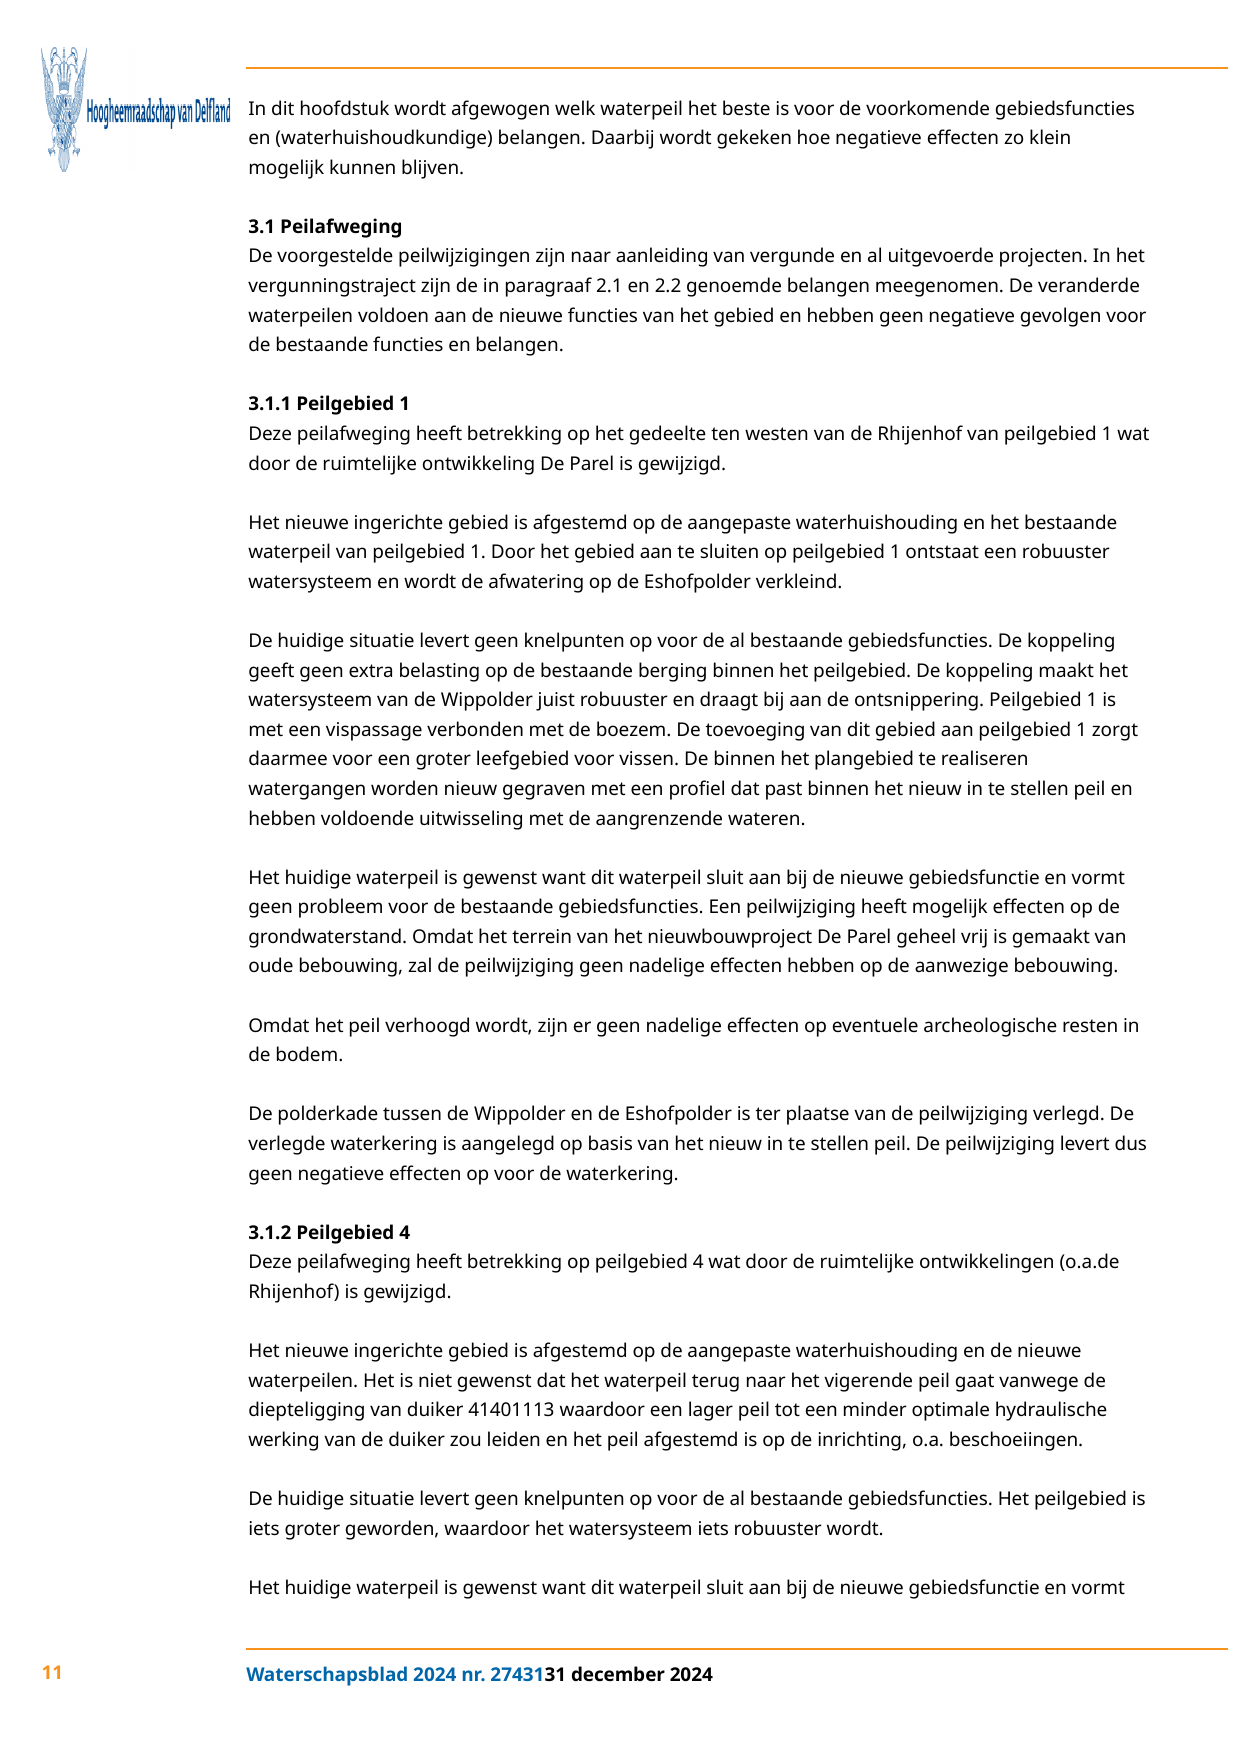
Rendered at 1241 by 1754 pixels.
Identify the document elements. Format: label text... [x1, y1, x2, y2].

text De polderkade tussen de Wippolder en de Eshofpolder is ter plaatse van de peilwijziging verlegd. De verlegde waterkering is aangelegd op basis van het nieuw in te stellen peil. De peilwijziging levert dus geen negatieve effecten op voor de waterkering. [248, 1101, 1152, 1186]
text De voorgestelde peilwijzigingen zijn naar aanleiding van vergunde en al uitgevoerde projecten. In het vergunningstraject zijn de in paragraaf 2.1 en 2.2 genoemde belangen meegenomen. De veranderde waterpeilen voldoen aan de nieuwe functies van het gebied en hebben geen negatieve gevolgen voor de bestaande functies en belangen. [248, 243, 1152, 357]
text De huidige situatie levert geen knelpunten op voor de al bestaande gebiedsfuncties. De koppeling geeft geen extra belasting op de bestaande berging binnen het peilgebied. De koppeling maakt het watersysteem van de Wippolder juist robuuster en draagt bij aan de ontsnippering. Peilgebied 1 is met een vispassage verbonden met de boezem. De toevoeging van dit gebied aan peilgebied 1 zorgt daarmee voor een groter leefgebied voor vissen. De binnen het plangebied te realiseren watergangen worden nieuw gegraven met een profiel dat past binnen het nieuw in te stellen peil en hebben voldoende uitwisseling met de aangrenzende wateren. [248, 627, 1152, 831]
text Deze peilafweging heeft betrekking op het gedeelte ten westen van de Rhijenhof van peilgebied 1 wat door de ruimtelijke ontwikkeling De Parel is gewijzigd. [248, 420, 1152, 476]
text 3.1 Peilafweging [248, 213, 1152, 239]
picture [41, 47, 231, 172]
text Omdat het peil verhoogd wordt, zijn er geen nadelige effecten op eventuele archeologische resten in de bodem. [248, 1012, 1152, 1067]
text Het nieuwe ingerichte gebied is afgestemd op de aangepaste waterhuishouding en de nieuwe waterpeilen. Het is niet gewenst dat het waterpeil terug naar het vigerende peil gaat vanwege de diepteligging van duiker 41401113 waardoor een lager peil tot een minder optimale hydraulische werking van de duiker zou leiden en het peil afgestemd is op de inrichting, o.a. beschoeiingen. [248, 1337, 1152, 1452]
text Deze peilafweging heeft betrekking op peilgebied 4 wat door de ruimtelijke ontwikkelingen (o.a.de Rhijenhof) is gewijzigd. [248, 1248, 1152, 1304]
text In dit hoofdstuk wordt afgewogen welk waterpeil het beste is voor de voorkomende gebiedsfuncties en (waterhuishoudkundige) belangen. Daarbij wordt gekeken hoe negatieve effecten zo klein mogelijk kunnen blijven. [248, 95, 1152, 180]
text 3.1.2 Peilgebied 4 [248, 1219, 1152, 1245]
text 3.1.1 Peilgebied 1 [248, 391, 1152, 416]
text Het huidige waterpeil is gewenst want dit waterpeil sluit aan bij de nieuwe gebiedsfunctie en vormt [248, 1574, 1152, 1600]
text Het huidige waterpeil is gewenst want dit waterpeil sluit aan bij de nieuwe gebiedsfunctie en vormt geen probleem voor de bestaande gebiedsfuncties. Een peilwijziging heeft mogelijk effecten op de grondwaterstand. Omdat het terrein van het nieuwbouwproject De Parel geheel vrij is gemaakt van oude bebouwing, zal de peilwijziging geen nadelige effecten hebben op de aanwezige bebouwing. [248, 864, 1152, 978]
text Het nieuwe ingerichte gebied is afgestemd op de aangepaste waterhuishouding en het bestaande waterpeil van peilgebied 1. Door het gebied aan te sluiten op peilgebied 1 ontstaat een robuuster watersysteem en wordt de afwatering op de Eshofpolder verkleind. [248, 509, 1152, 594]
text De huidige situatie levert geen knelpunten op voor de al bestaande gebiedsfuncties. Het peilgebied is iets groter geworden, waardoor het watersysteem iets robuuster wordt. [248, 1485, 1152, 1541]
